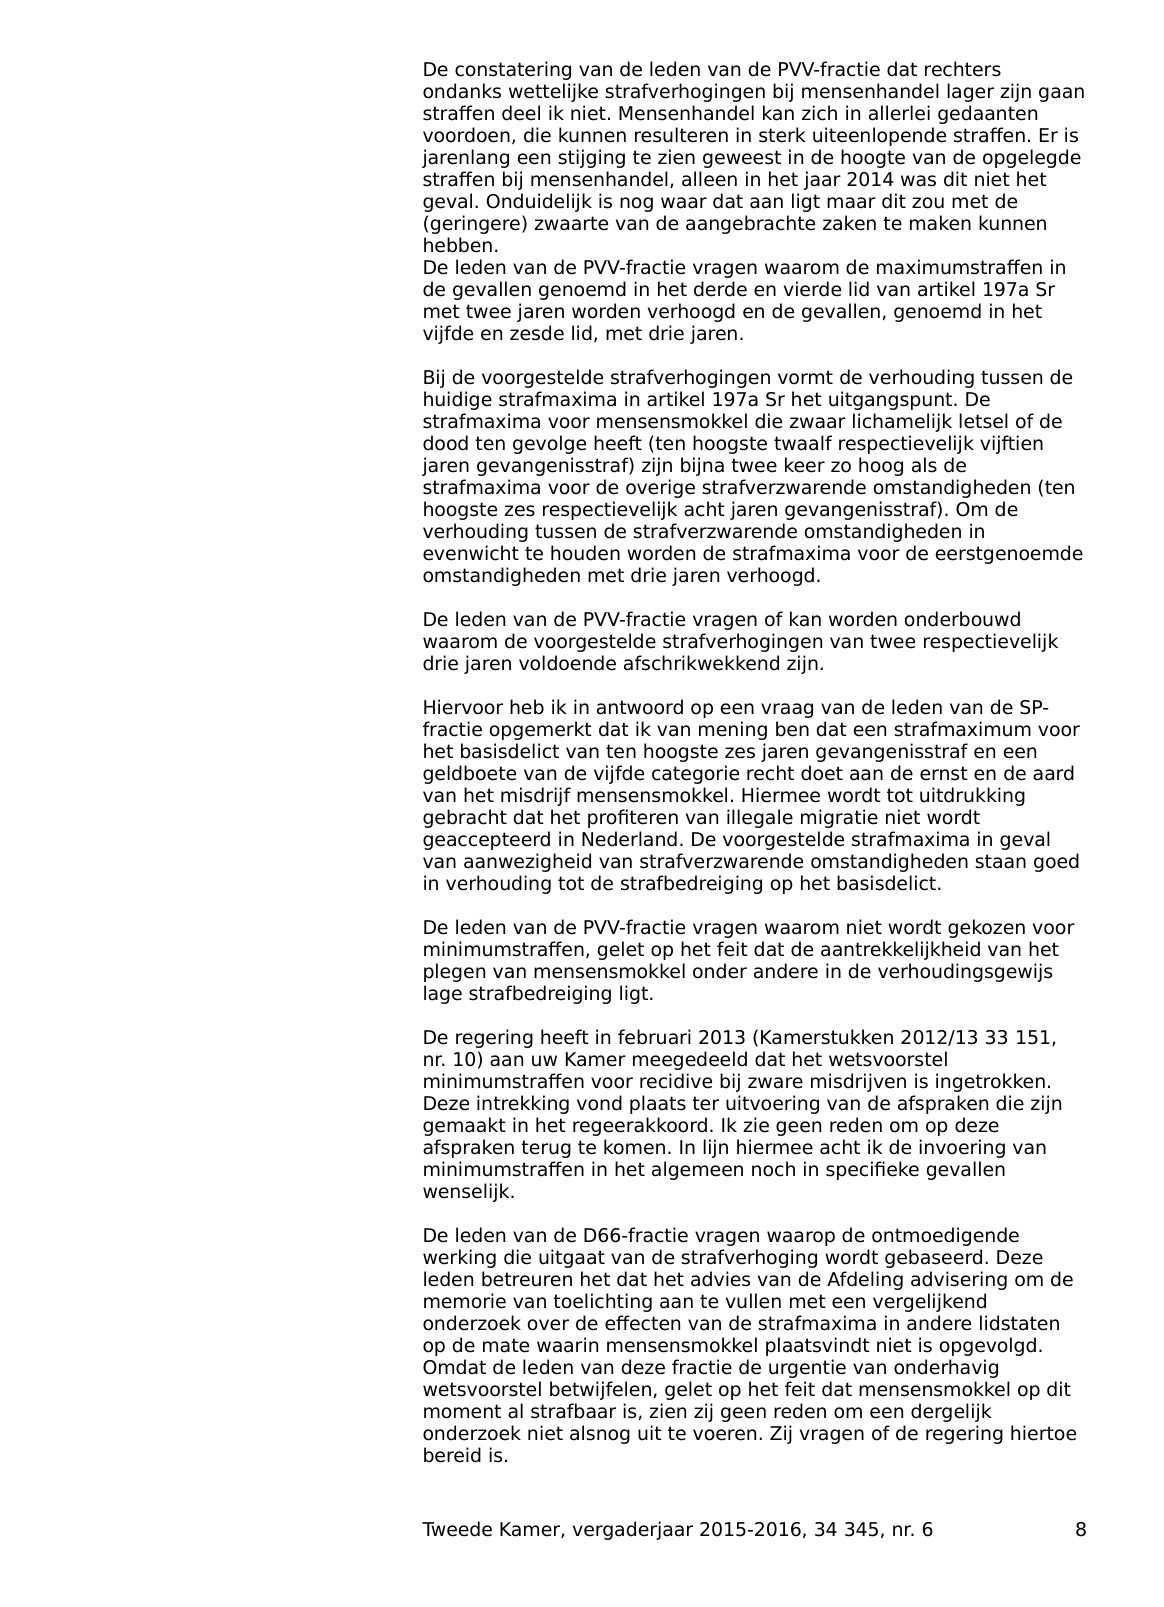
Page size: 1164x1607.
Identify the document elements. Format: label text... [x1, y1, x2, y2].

text De leden van de PVV-fractie vragen waarom de maximumstraffen in de gevallen genoemd in het derde en vierde lid van artikel 197a Sr met twee jaren worden verhoogd en de gevallen, genoemd in het vijfde en zesde lid, met drie jaren. [422, 257, 1087, 345]
text De leden van de PVV-fractie vragen of kan worden onderbouwd waarom de voorgestelde strafverhogingen van twee respectievelijk drie jaren voldoende afschrikwekkend zijn. [422, 609, 1087, 675]
text De constatering van de leden van de PVV-fractie dat rechters ondanks wettelijke strafverhogingen bij mensenhandel lager zijn gaan straffen deel ik niet. Mensenhandel kan zich in allerlei gedaanten voordoen, die kunnen resulteren in sterk uiteenlopende straffen. Er is jarenlang een stijging te zien geweest in de hoogte van de opgelegde straffen bij mensenhandel, alleen in het jaar 2014 was dit niet het geval. Onduidelijk is nog waar dat aan ligt maar dit zou met de (geringere) zwaarte van de aangebrachte zaken te maken kunnen hebben. [422, 59, 1087, 257]
text De leden van de D66-fractie vragen waarop de ontmoedigende werking die uitgaat van de strafverhoging wordt gebaseerd. Deze leden betreuren het dat het advies van de Afdeling advisering om de memorie van toelichting aan te vullen met een vergelijkend onderzoek over de effecten van de strafmaxima in andere lidstaten op de mate waarin mensensmokkel plaatsvindt niet is opgevolgd. Omdat de leden van deze fractie de urgentie van onderhavig wetsvoorstel betwijfelen, gelet op het feit dat mensensmokkel op dit moment al strafbaar is, zien zij geen reden om een dergelijk onderzoek niet alsnog uit te voeren. Zij vragen of de regering hiertoe bereid is. [422, 1225, 1087, 1467]
text De leden van de PVV-fractie vragen waarom niet wordt gekozen voor minimumstraffen, gelet op het feit dat de aantrekkelijkheid van het plegen van mensensmokkel onder andere in de verhoudingsgewijs lage strafbedreiging ligt. [422, 917, 1087, 1005]
text Hiervoor heb ik in antwoord op een vraag van de leden van de SP-fractie opgemerkt dat ik van mening ben dat een strafmaximum voor het basisdelict van ten hoogste zes jaren gevangenisstraf en een geldboete van de vijfde categorie recht doet aan de ernst en de aard van het misdrijf mensensmokkel. Hiermee wordt tot uitdrukking gebracht dat het profiteren van illegale migratie niet wordt geaccepteerd in Nederland. De voorgestelde strafmaxima in geval van aanwezigheid van strafverzwarende omstandigheden staan goed in verhouding tot de strafbedreiging op het basisdelict. [422, 697, 1087, 895]
text De regering heeft in februari 2013 (Kamerstukken 2012/13 33 151, nr. 10) aan uw Kamer meegedeeld dat het wetsvoorstel minimumstraffen voor recidive bij zware misdrijven is ingetrokken. Deze intrekking vond plaats ter uitvoering van de afspraken die zijn gemaakt in het regeerakkoord. Ik zie geen reden om op deze afspraken terug te komen. In lijn hiermee acht ik de invoering van minimumstraffen in het algemeen noch in specifieke gevallen wenselijk. [422, 1027, 1087, 1203]
text Bij de voorgestelde strafverhogingen vormt de verhouding tussen de huidige strafmaxima in artikel 197a Sr het uitgangspunt. De strafmaxima voor mensensmokkel die zwaar lichamelijk letsel of de dood ten gevolge heeft (ten hoogste twaalf respectievelijk vijftien jaren gevangenisstraf) zijn bijna twee keer zo hoog als de strafmaxima voor de overige strafverzwarende omstandigheden (ten hoogste zes respectievelijk acht jaren gevangenisstraf). Om de verhouding tussen de strafverzwarende omstandigheden in evenwicht te houden worden de strafmaxima voor de eerstgenoemde omstandigheden met drie jaren verhoogd. [422, 367, 1087, 587]
